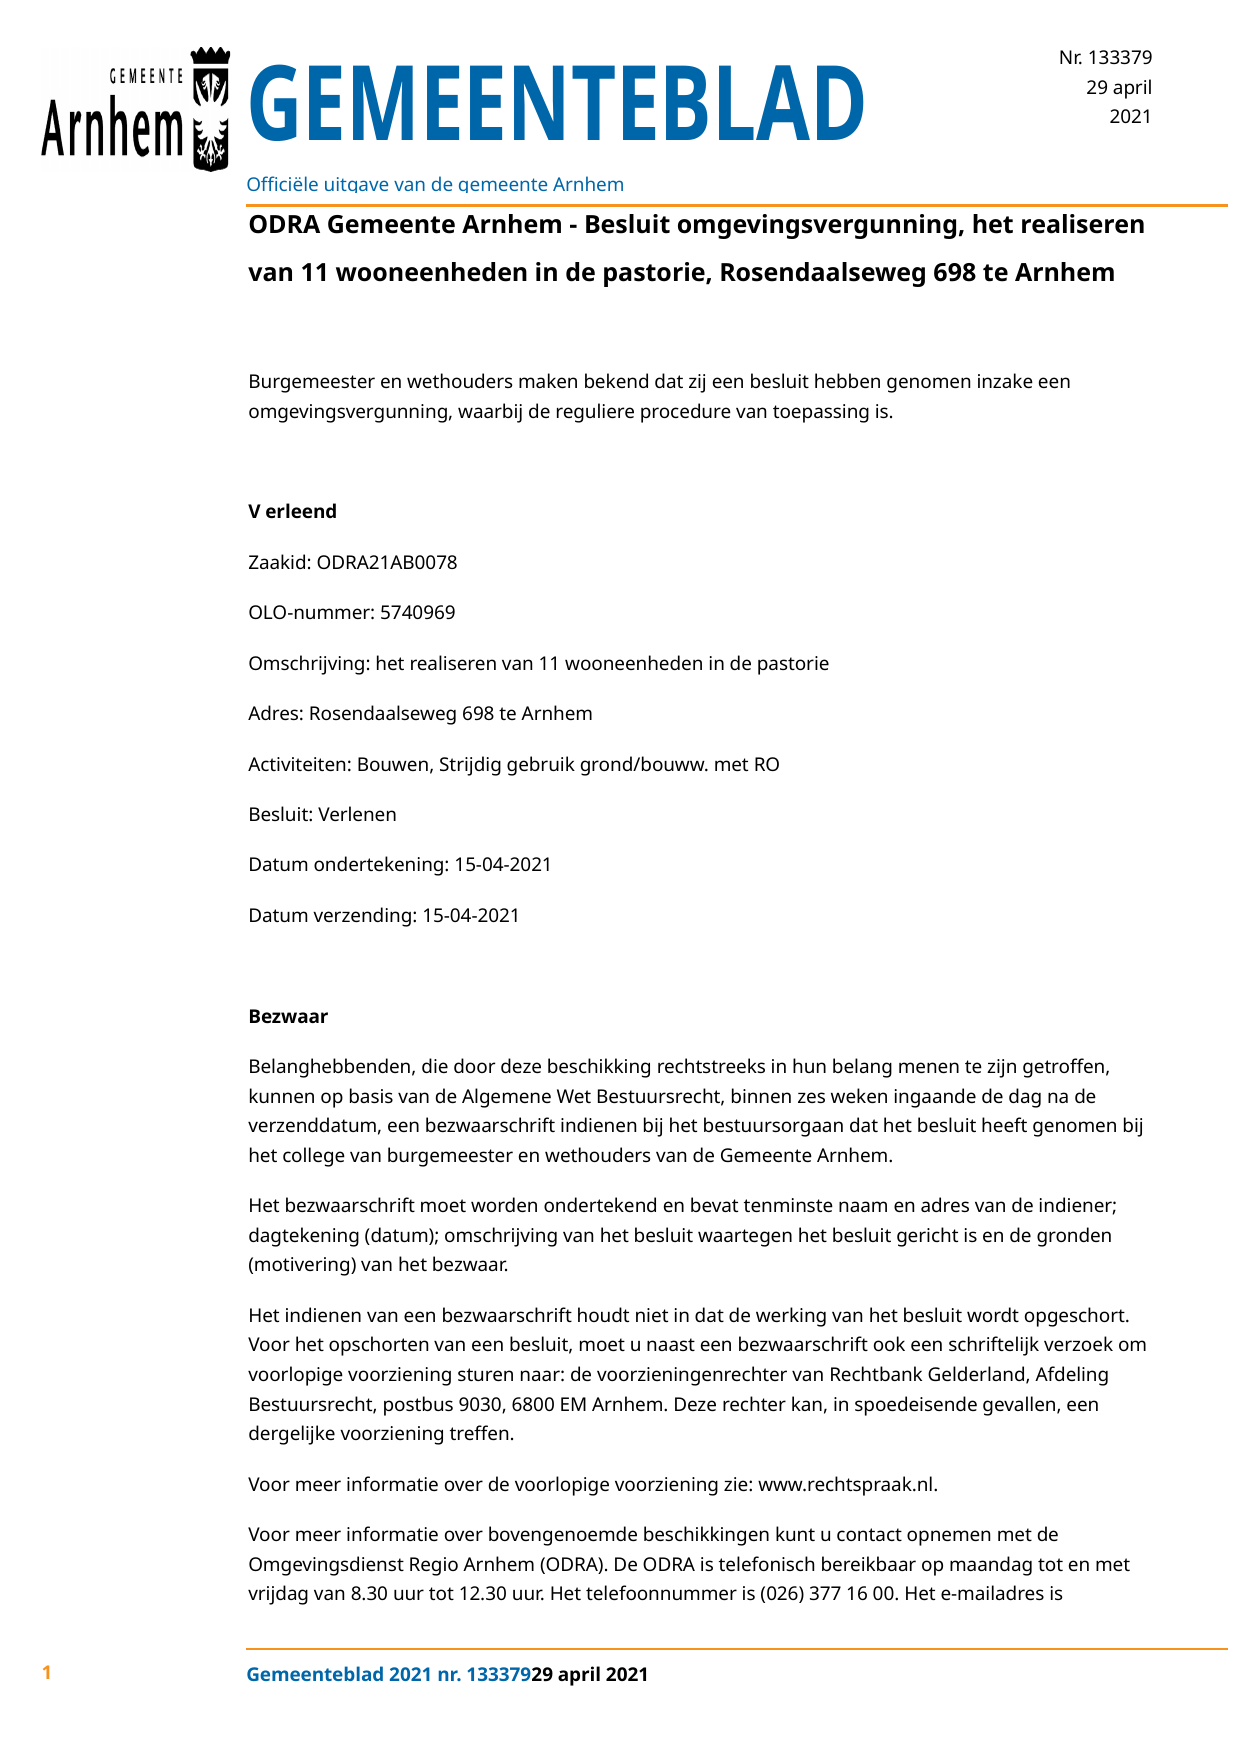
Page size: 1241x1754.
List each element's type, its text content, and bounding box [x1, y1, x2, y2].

text Besluit: Verlenen [248, 801, 1152, 827]
picture [41, 47, 231, 172]
text Voor meer informatie over de voorlopige voorziening zie: www.rechtspraak.nl. [248, 1471, 1152, 1497]
text V erleend [248, 499, 1152, 524]
text Datum verzending: 15-04-2021 [248, 902, 1152, 928]
text Burgemeester en wethouders maken bekend dat zij een besluit hebben genomen inzake een omgevingsvergunning, waarbij de reguliere procedure van toepassing is. [248, 368, 1152, 424]
text Datum ondertekening: 15-04-2021 [248, 852, 1152, 877]
text Omschrijving: het realiseren van 11 wooneenheden in de pastorie [248, 650, 1152, 676]
text OLO-nummer: 5740969 [248, 599, 1152, 625]
text Het bezwaarschrift moet worden ondertekend en bevat tenminste naam en adres van de indiener; dagtekening (datum); omschrijving van het besluit waartegen het besluit gericht is en de gronden (motivering) van het bezwaar. [248, 1192, 1152, 1277]
text ODRA Gemeente Arnhem - Besluit omgevingsvergunning, het realiseren van 11 wooneenheden in de pastorie, Rosendaalseweg 698 te Arnhem [248, 207, 1152, 288]
text Voor meer informatie over bovengenoemde beschikkingen kunt u contact opnemen met de Omgevingsdienst Regio Arnhem (ODRA). De ODRA is telefonisch bereikbaar op maandag tot en met vrijdag van 8.30 uur tot 12.30 uur. Het telefoonnummer is (026) 377 16 00. Het e-mailadres is [248, 1521, 1152, 1606]
text Zaakid: ODRA21AB0078 [248, 549, 1152, 575]
text Bezwaar [248, 1003, 1152, 1029]
text Activiteiten: Bouwen, Strijdig gebruik grond/bouww. met RO [248, 751, 1152, 777]
text Het indienen van een bezwaarschrift houdt niet in dat de werking van het besluit wordt opgeschort. Voor het opschorten van een besluit, moet u naast een bezwaarschrift ook een schriftelijk verzoek om voorlopige voorziening sturen naar: de voorzieningenrechter van Rechtbank Gelderland, Afdeling Bestuursrecht, postbus 9030, 6800 EM Arnhem. Deze rechter kan, in spoedeisende gevallen, een dergelijke voorziening treffen. [248, 1302, 1152, 1446]
text Belanghebbenden, die door deze beschikking rechtstreeks in hun belang menen te zijn getroffen, kunnen op basis van de Algemene Wet Bestuursrecht, binnen zes weken ingaande de dag na de verzenddatum, een bezwaarschrift indienen bij het bestuursorgaan dat het besluit heeft genomen bij het college van burgemeester en wethouders van de Gemeente Arnhem. [248, 1053, 1152, 1168]
text Adres: Rosendaalseweg 698 te Arnhem [248, 700, 1152, 726]
